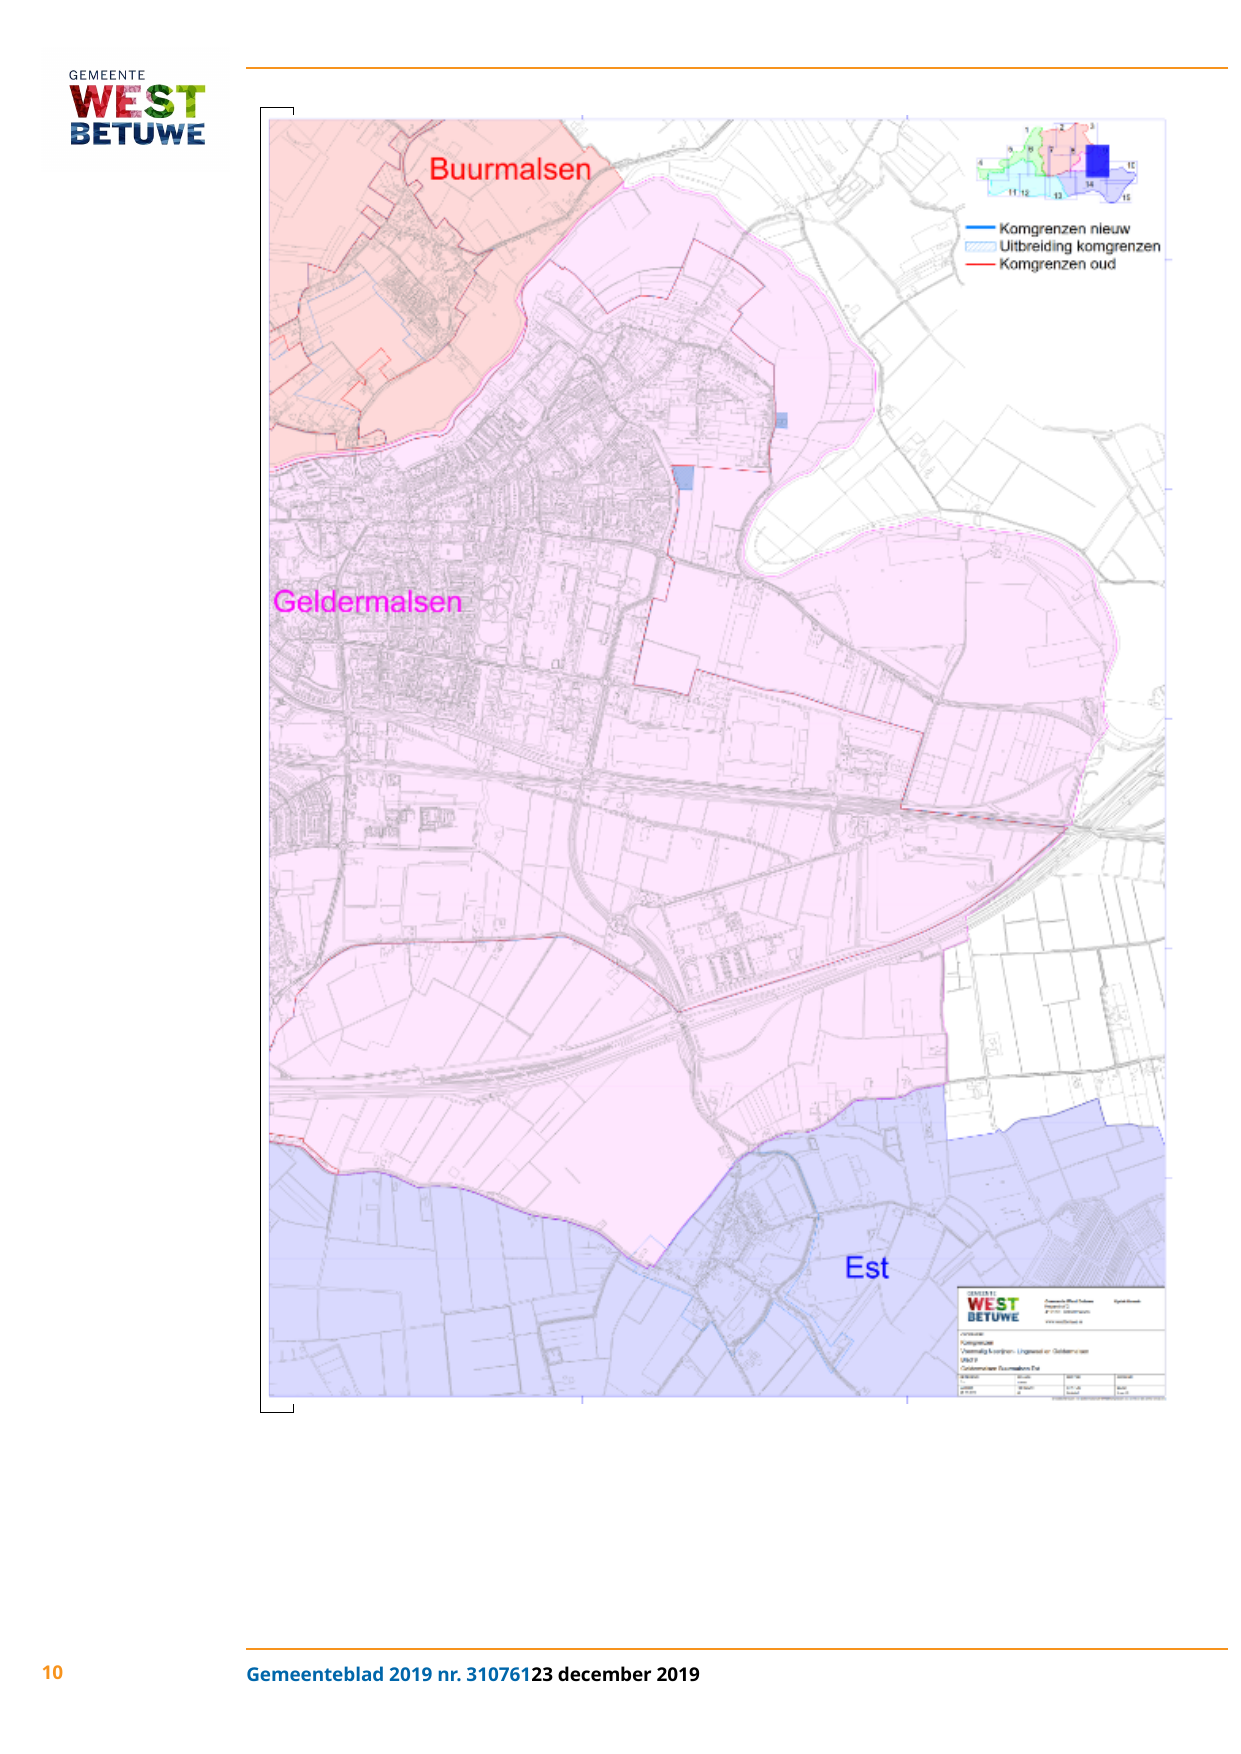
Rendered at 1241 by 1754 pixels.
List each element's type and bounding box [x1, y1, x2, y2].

picture [41, 47, 231, 172]
picture [268, 115, 1173, 1404]
